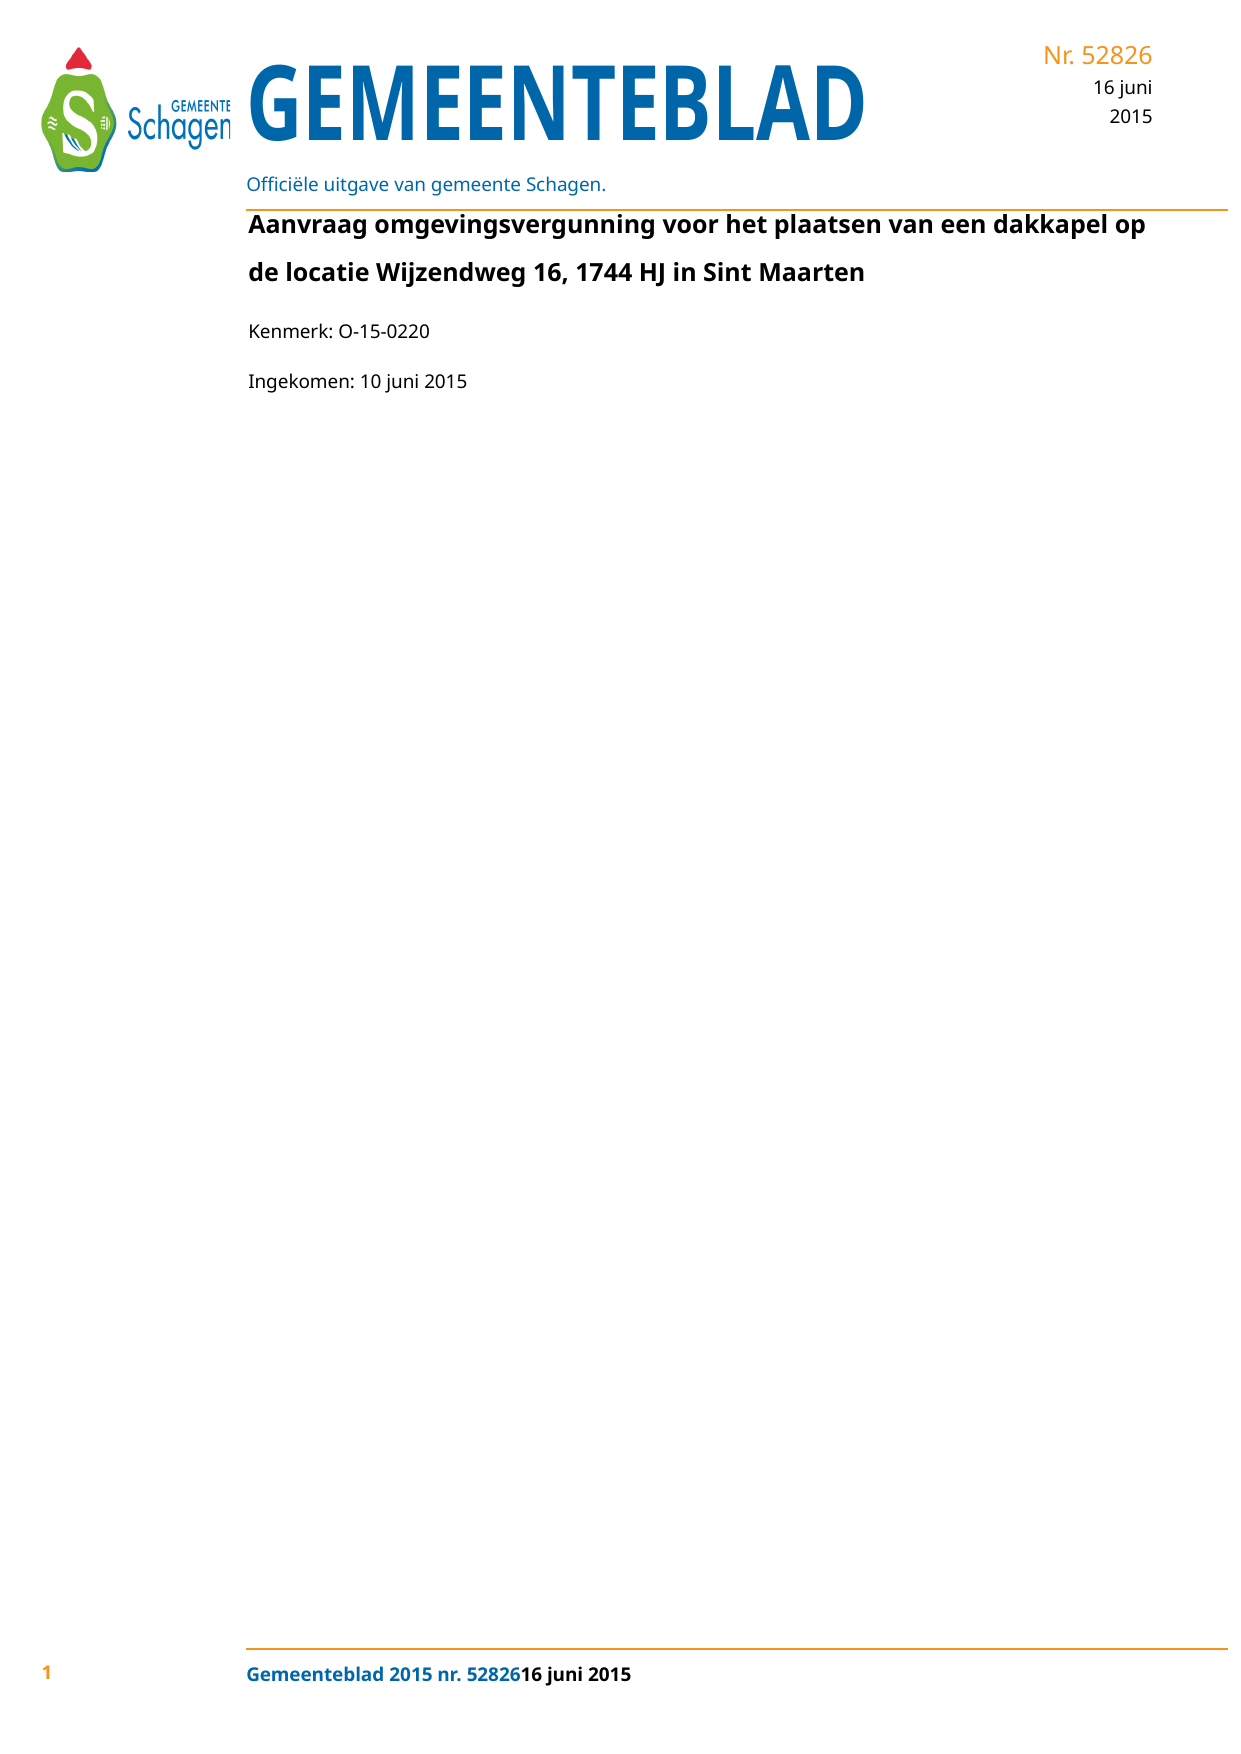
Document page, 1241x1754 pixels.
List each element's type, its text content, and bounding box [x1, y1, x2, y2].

picture [41, 47, 231, 172]
text Ingekomen: 10 juni 2015 [248, 368, 1152, 394]
text Kenmerk: O-15-0220 [248, 318, 1152, 344]
text Aanvraag omgevingsvergunning voor het plaatsen van een dakkapel op de locatie Wijzendweg 16, 1744 HJ in Sint Maarten [248, 211, 1152, 288]
